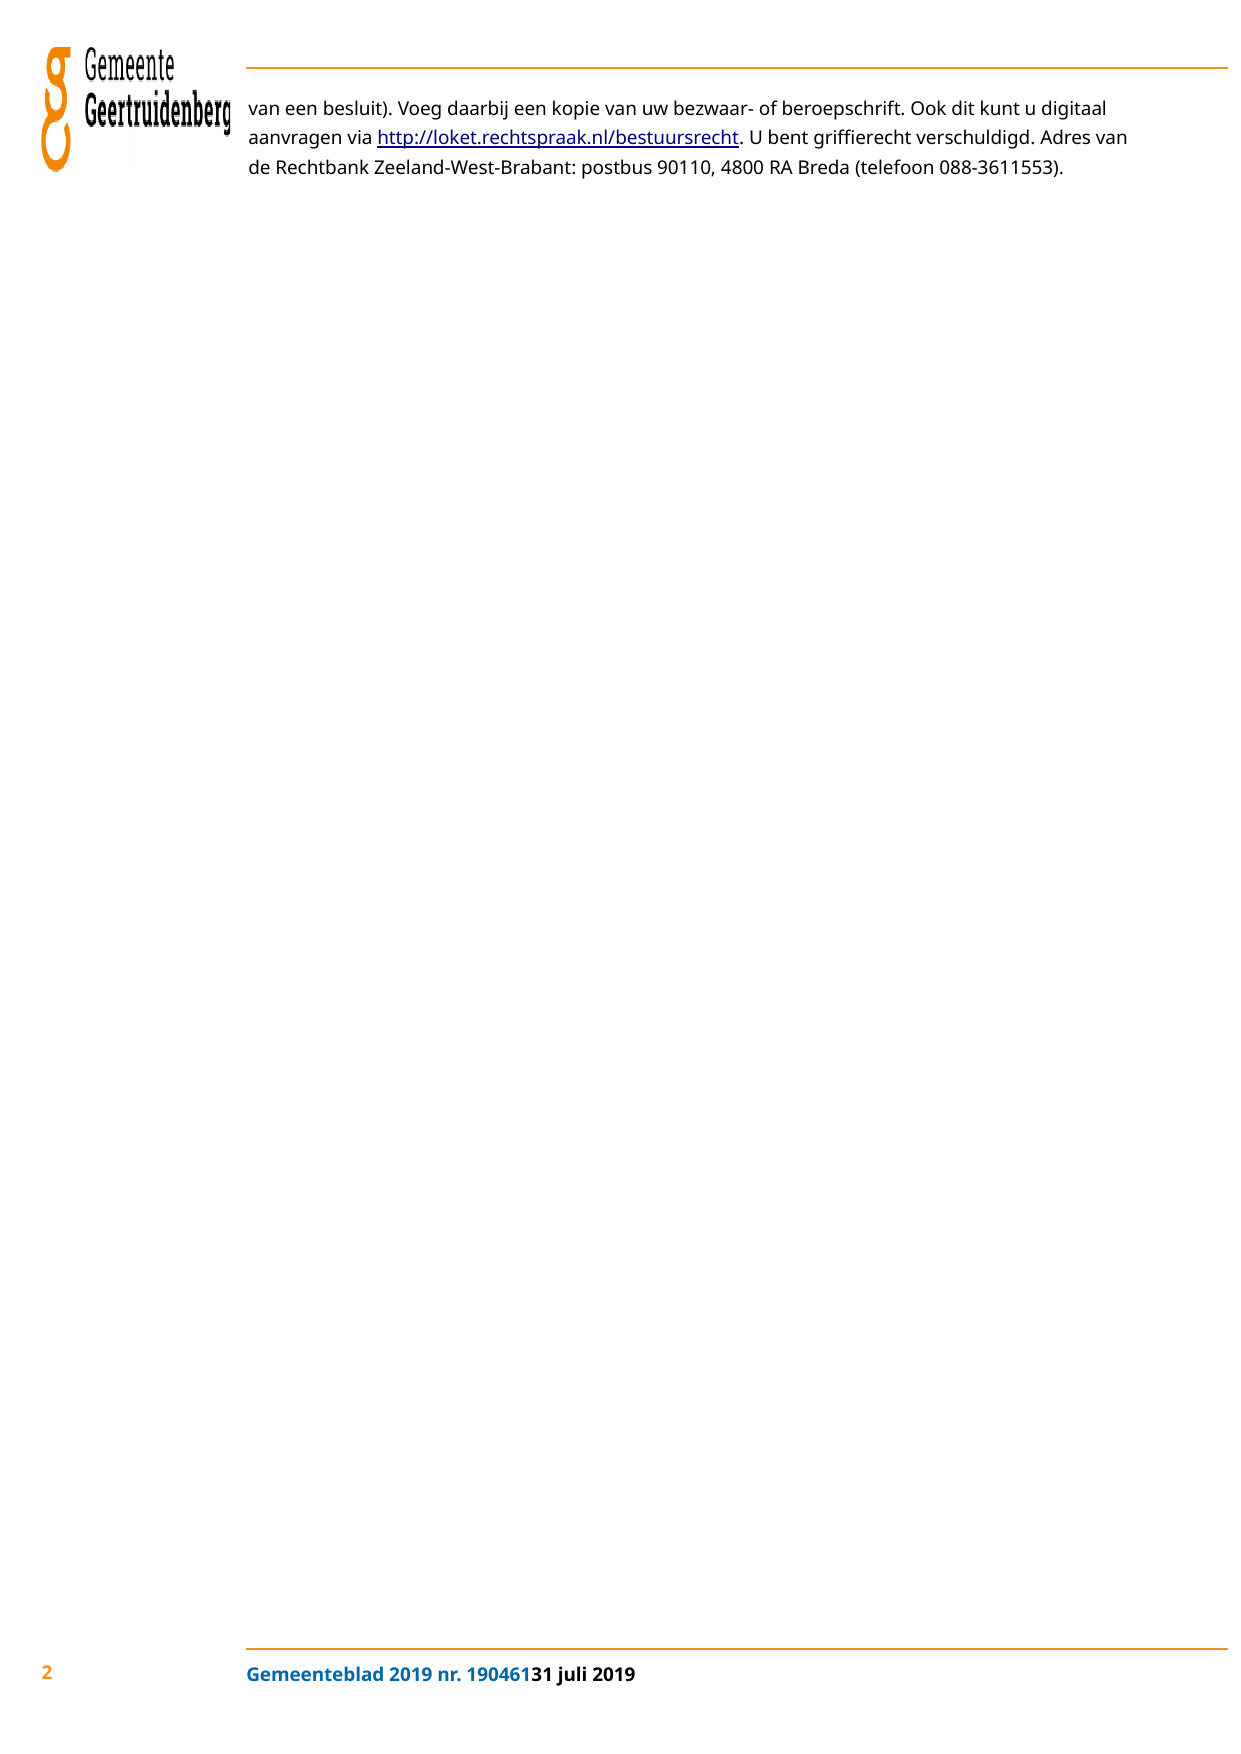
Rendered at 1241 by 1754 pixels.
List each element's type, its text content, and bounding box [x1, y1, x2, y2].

picture [41, 47, 231, 172]
text van een besluit). Voeg daarbij een kopie van uw bezwaar- of beroepschrift. Ook dit kunt u digitaal aanvragen via http://loket.rechtspraak.nl/bestuursrecht. U bent griffierecht verschuldigd. Adres van de Rechtbank Zeeland-West-Brabant: postbus 90110, 4800 RA Breda (telefoon 088-3611553). [248, 95, 1152, 180]
